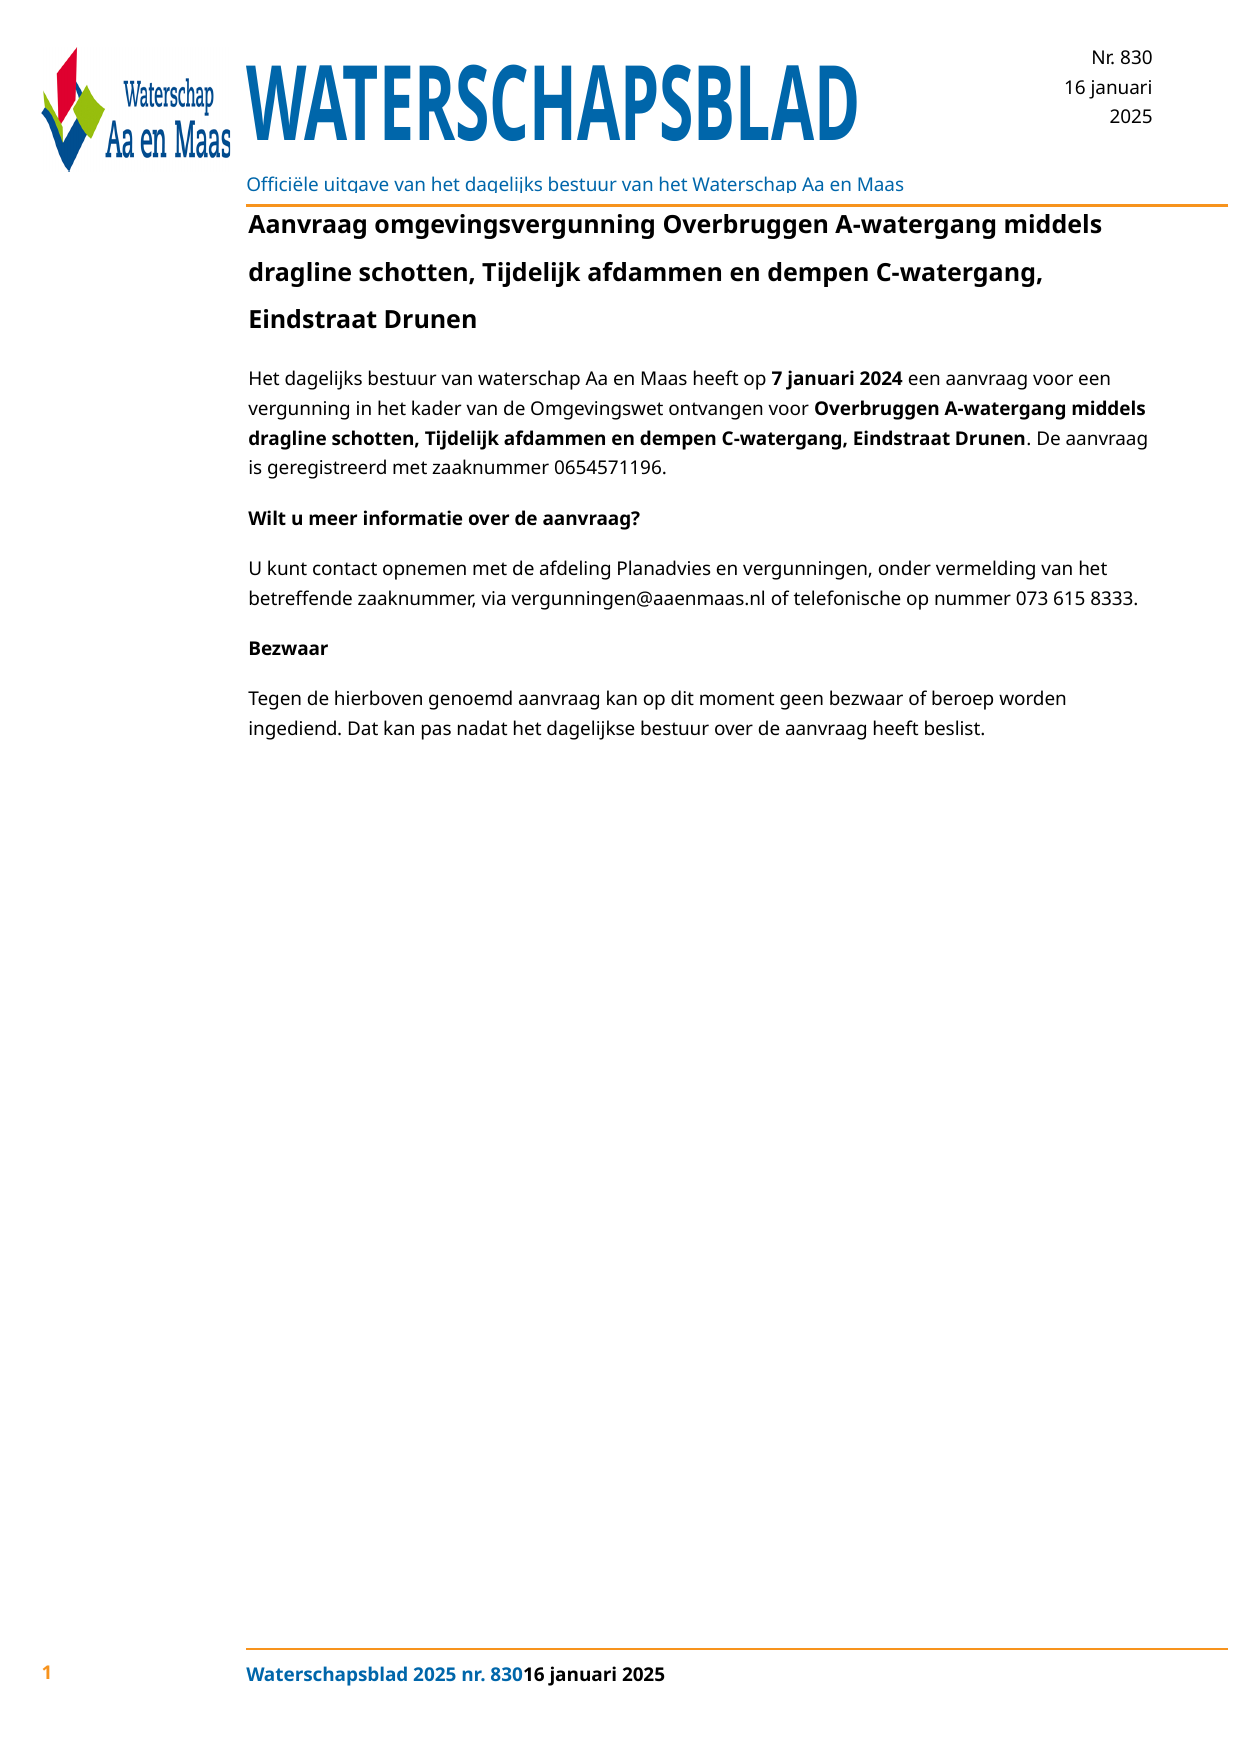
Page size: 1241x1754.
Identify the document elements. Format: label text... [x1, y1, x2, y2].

text Het dagelijks bestuur van waterschap Aa en Maas heeft op 7 januari 2024 een aanvraag voor een vergunning in het kader van de Omgevingswet ontvangen voor Overbruggen A-watergang middels dragline schotten, Tijdelijk afdammen en dempen C-watergang, Eindstraat Drunen. De aanvraag is geregistreerd met zaaknummer 0654571196. [248, 366, 1152, 480]
text Wilt u meer informatie over de aanvraag? [248, 505, 1152, 530]
text U kunt contact opnemen met de afdeling Planadvies en vergunningen, onder vermelding van het betreffende zaaknummer, via vergunningen@aaenmaas.nl of telefonische op nummer 073 615 8333. [248, 555, 1152, 610]
text Bezwaar [248, 635, 1152, 661]
text Aanvraag omgevingsvergunning Overbruggen A-watergang middels dragline schotten, Tijdelijk afdammen en dempen C-watergang, Eindstraat Drunen [248, 207, 1152, 336]
text Tegen de hierboven genoemd aanvraag kan op dit moment geen bezwaar of beroep worden ingediend. Dat kan pas nadat het dagelijkse bestuur over de aanvraag heeft beslist. [248, 686, 1152, 741]
picture [41, 47, 231, 172]
